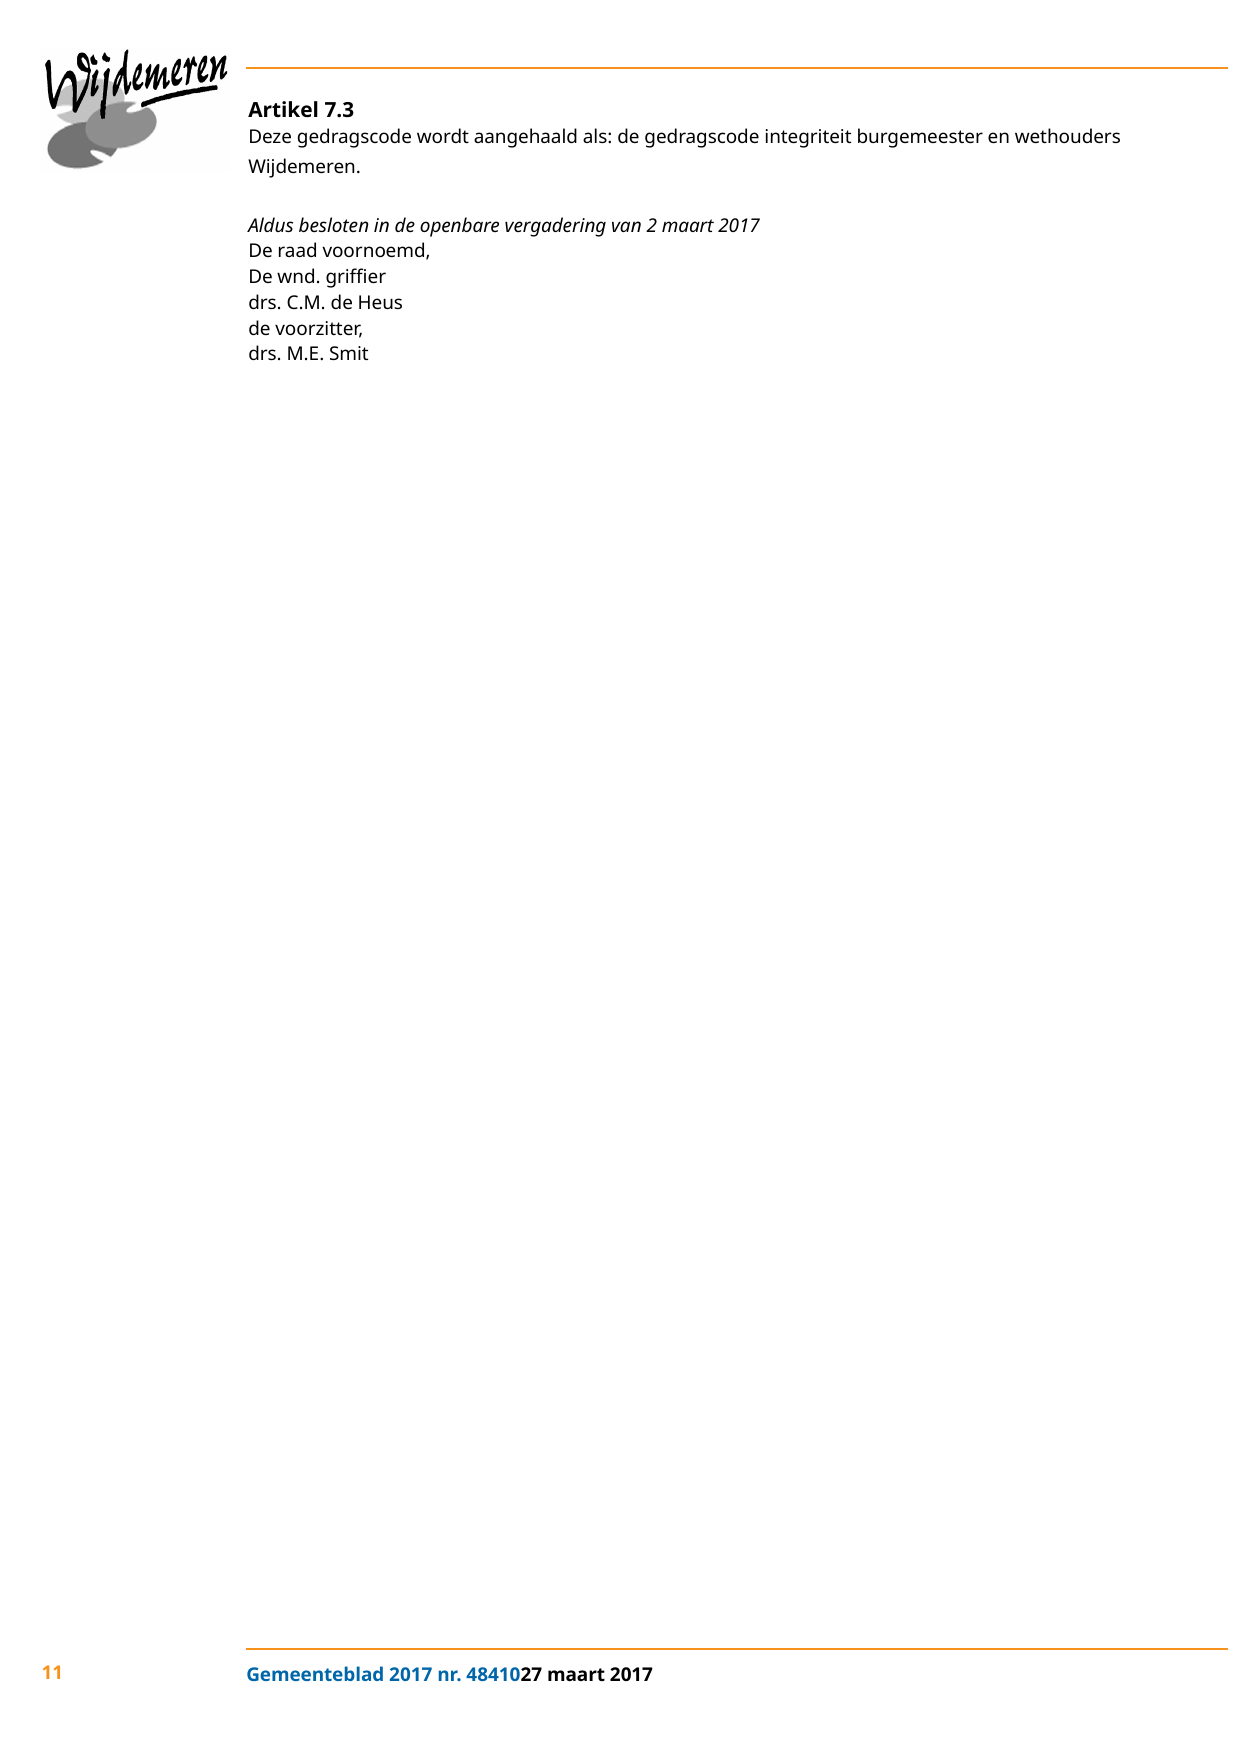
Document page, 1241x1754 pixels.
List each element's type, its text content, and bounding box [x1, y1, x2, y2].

text De wnd. griffier [248, 263, 1152, 289]
text Deze gedragscode wordt aangehaald als: de gedragscode integriteit burgemeester en wethouders Wijdemeren. [248, 123, 1152, 178]
text Aldus besloten in de openbare vergadering van 2 maart 2017 [248, 212, 1152, 238]
text De raad voornoemd, [248, 238, 1152, 263]
text drs. C.M. de Heus [248, 289, 1152, 315]
text de voorzitter, [248, 315, 1152, 341]
text Artikel 7.3 [248, 95, 1152, 123]
text drs. M.E. Smit [248, 341, 1152, 366]
picture [41, 47, 231, 172]
